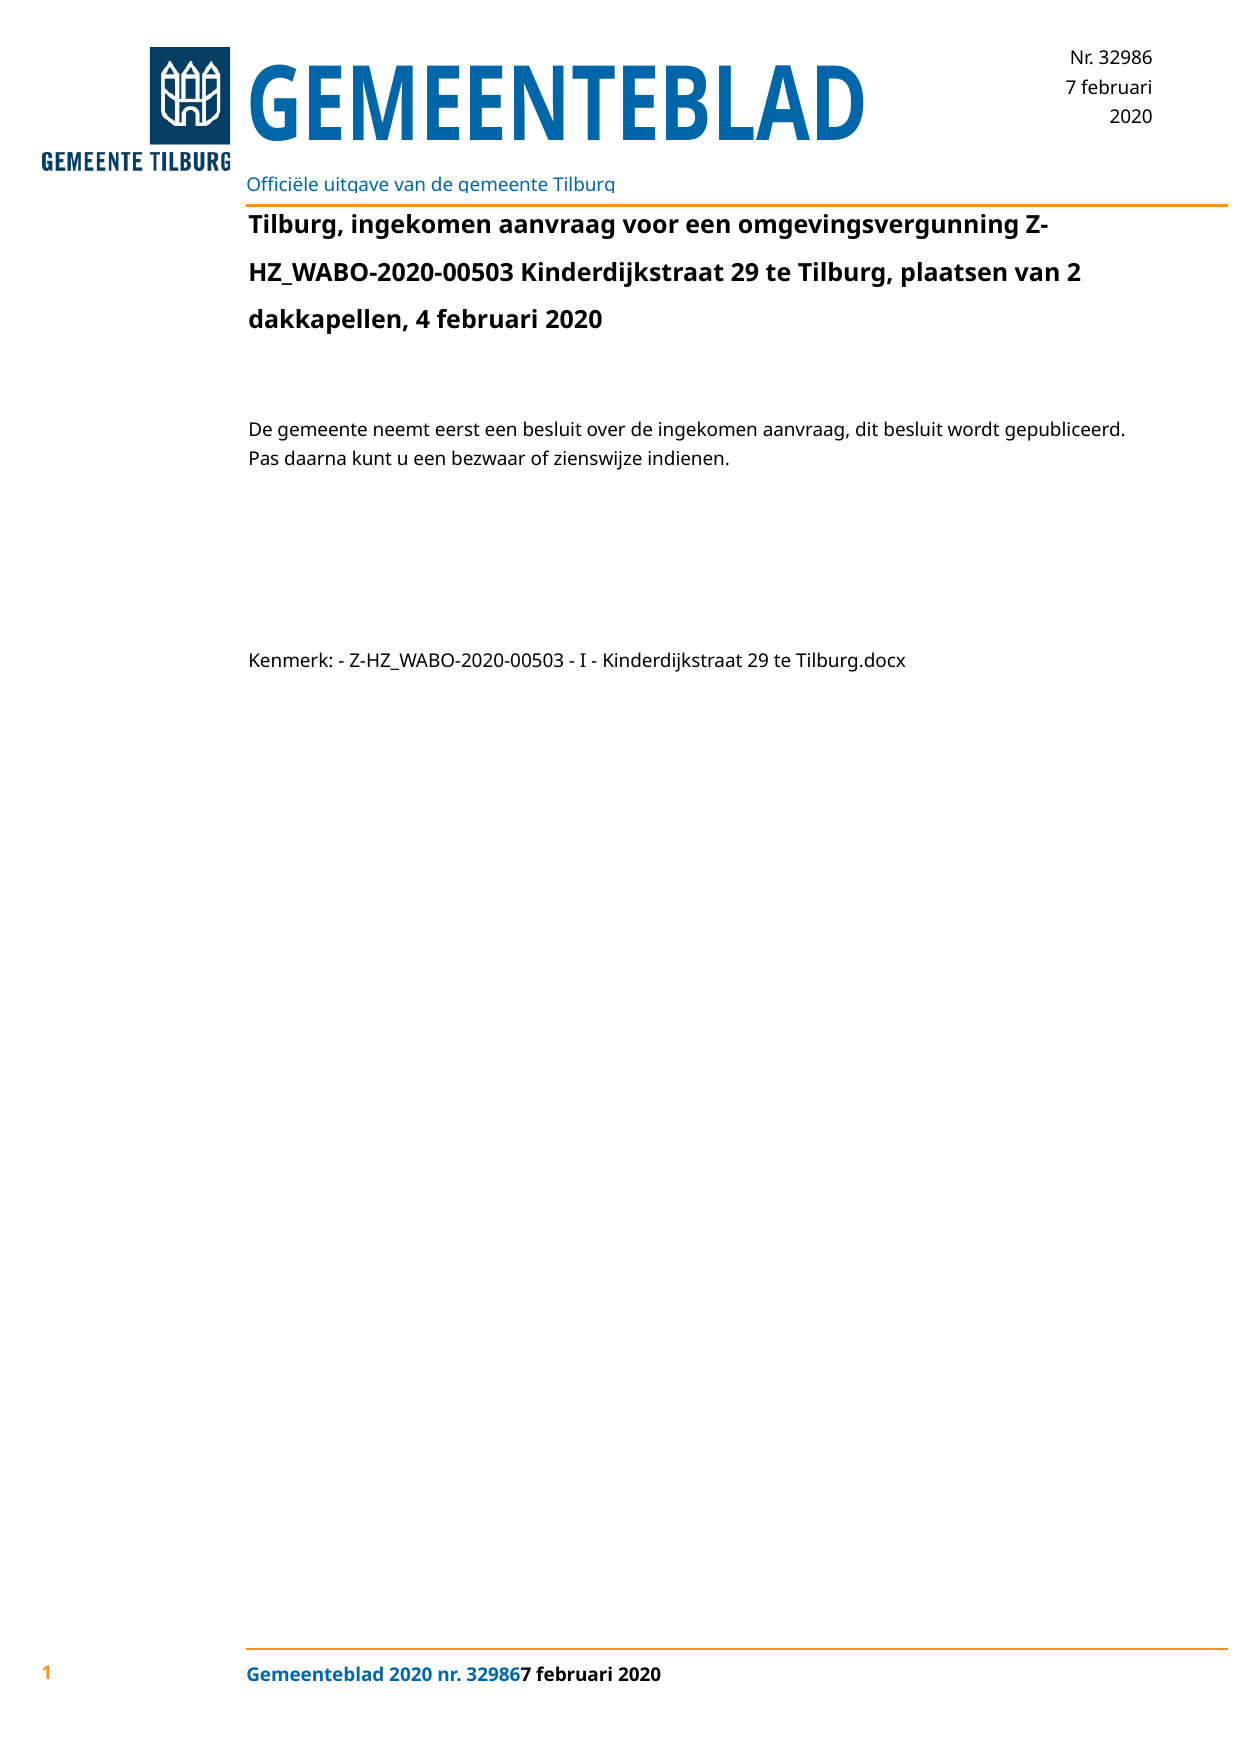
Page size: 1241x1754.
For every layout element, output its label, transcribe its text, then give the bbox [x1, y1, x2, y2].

picture [41, 47, 231, 172]
text De gemeente neemt eerst een besluit over de ingekomen aanvraag, dit besluit wordt gepubliceerd. Pas daarna kunt u een bezwaar of zienswijze indienen. [248, 416, 1152, 471]
text Tilburg, ingekomen aanvraag voor een omgevingsvergunning Z-HZ_WABO-2020-00503 Kinderdijkstraat 29 te Tilburg, plaatsen van 2 dakkapellen, 4 februari 2020 [248, 207, 1152, 336]
text Kenmerk: - Z-HZ_WABO-2020-00503 - I - Kinderdijkstraat 29 te Tilburg.docx [248, 647, 1152, 673]
